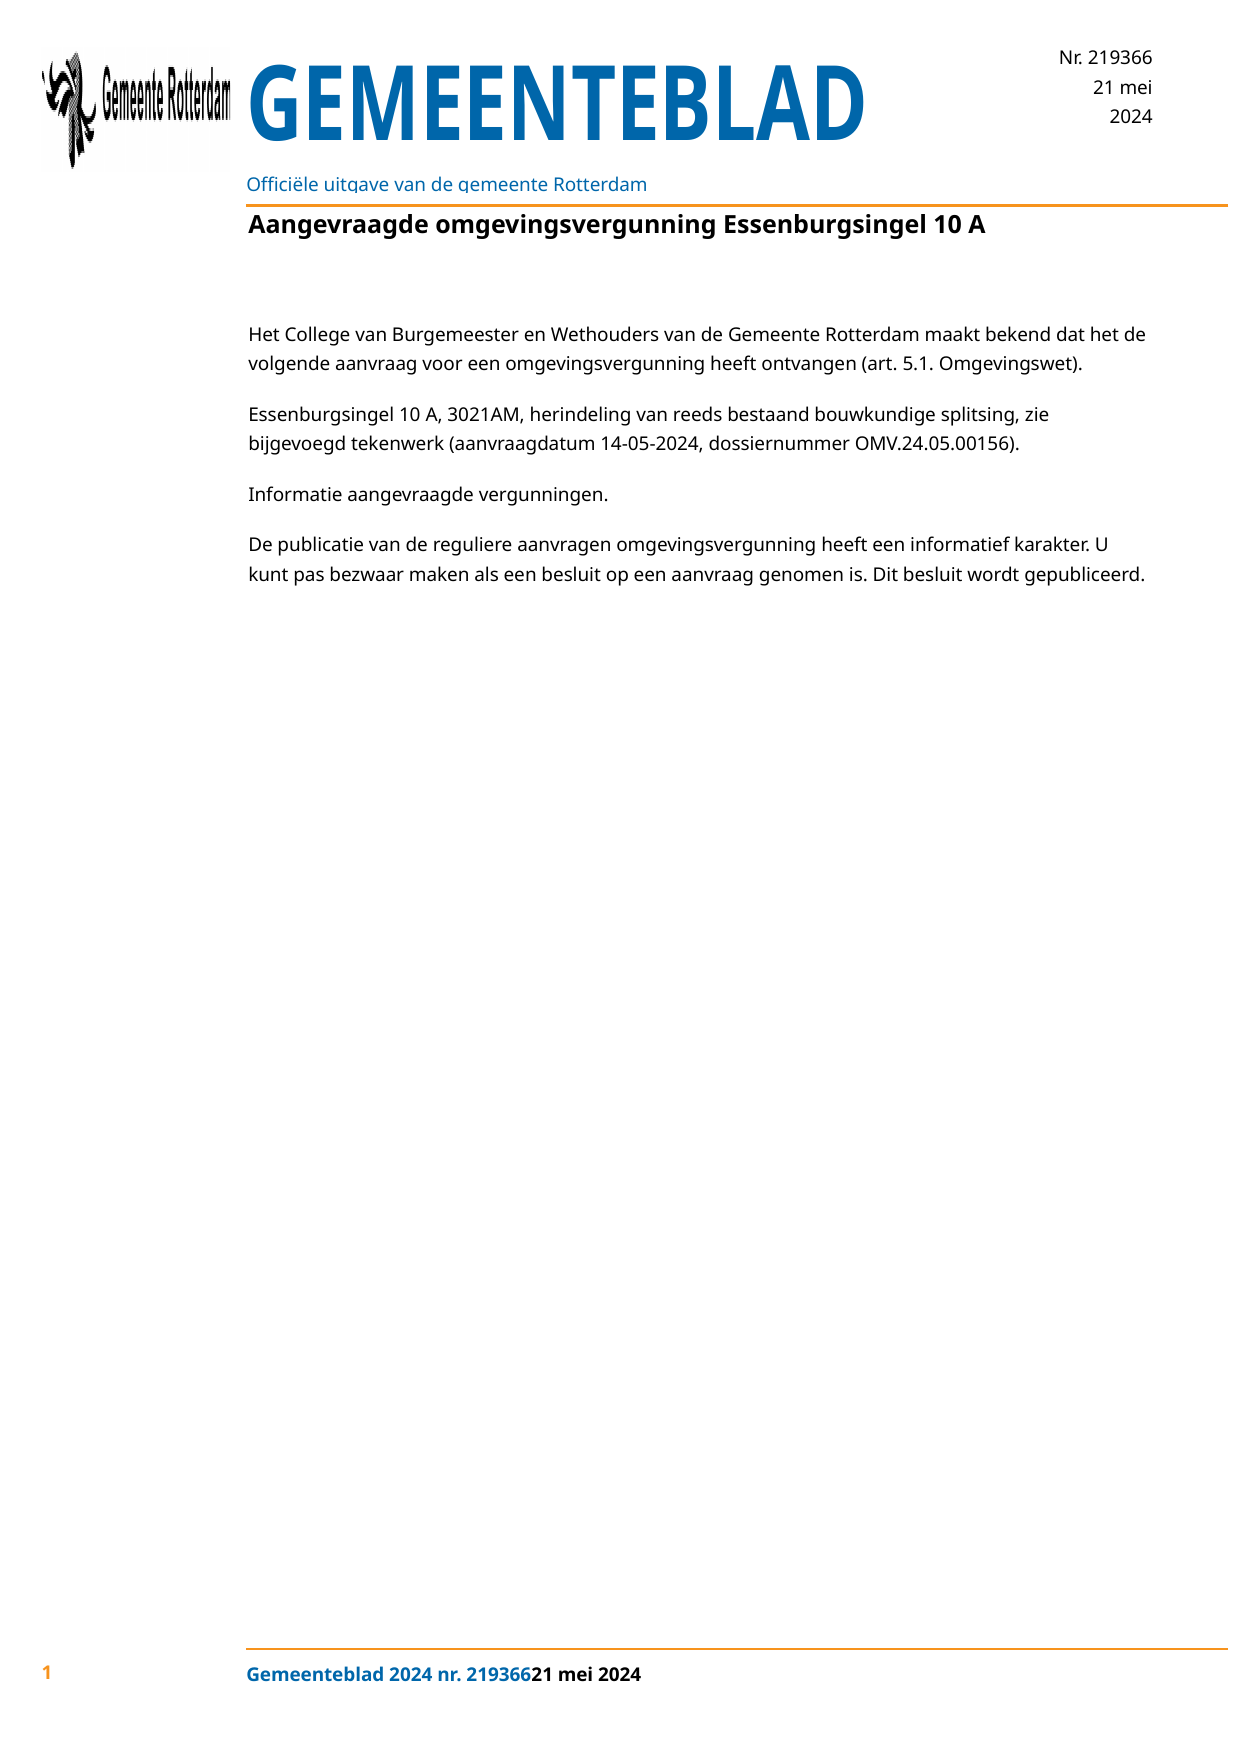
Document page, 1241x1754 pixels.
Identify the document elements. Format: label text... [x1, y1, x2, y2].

text De publicatie van de reguliere aanvragen omgevingsvergunning heeft een informatief karakter. U kunt pas bezwaar maken als een besluit op een aanvraag genomen is. Dit besluit wordt gepubliceerd. [248, 531, 1152, 586]
text Informatie aangevraagde vergunningen. [248, 481, 1152, 506]
text Het College van Burgemeester en Wethouders van de Gemeente Rotterdam maakt bekend dat het de volgende aanvraag voor een omgevingsvergunning heeft ontvangen (art. 5.1. Omgevingswet). [248, 321, 1152, 376]
picture [41, 47, 231, 172]
text Aangevraagde omgevingsvergunning Essenburgsingel 10 A [248, 207, 1152, 241]
text Essenburgsingel 10 A, 3021AM, herindeling van reeds bestaand bouwkundige splitsing, zie bijgevoegd tekenwerk (aanvraagdatum 14-05-2024, dossiernummer OMV.24.05.00156). [248, 401, 1152, 456]
